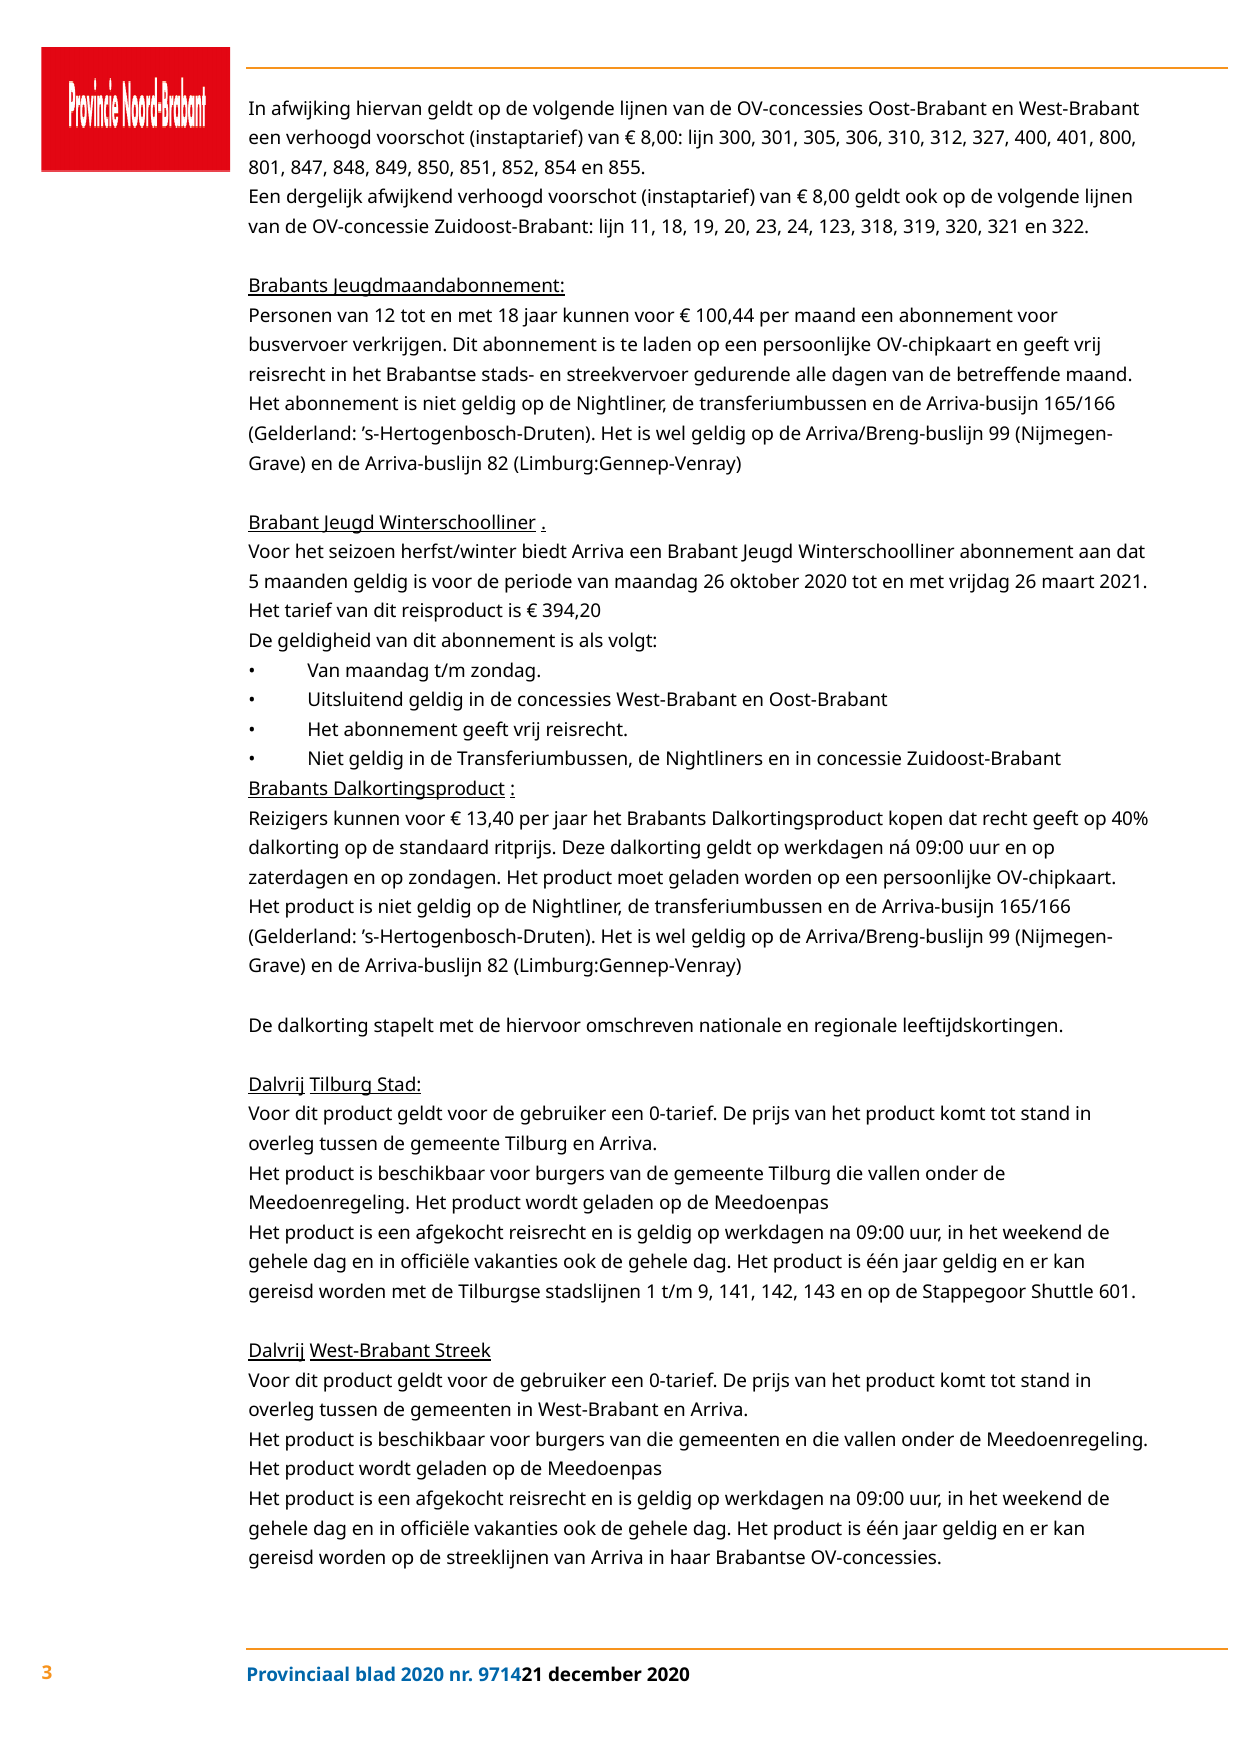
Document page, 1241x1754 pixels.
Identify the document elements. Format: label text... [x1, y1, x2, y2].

text Het tarief van dit reisproduct is € 394,20 [248, 598, 1152, 623]
text De dalkorting stapelt met de hiervoor omschreven nationale en regionale leeftijdskortingen. [248, 1012, 1152, 1038]
list Uitsluitend geldig in de concessies West-Brabant en Oost-Brabant [248, 686, 1152, 712]
text Het product is beschikbaar voor burgers van de gemeente Tilburg die vallen onder de Meedoenregeling. Het product wordt geladen op de Meedoenpas [248, 1160, 1152, 1215]
text Het product is beschikbaar voor burgers van die gemeenten en die vallen onder de Meedoenregeling. Het product wordt geladen op de Meedoenpas [248, 1426, 1152, 1481]
list Niet geldig in de Transferiumbussen, de Nightliners en in concessie Zuidoost-Brabant [248, 746, 1152, 771]
text Voor dit product geldt voor de gebruiker een 0-tarief. De prijs van het product komt tot stand in overleg tussen de gemeenten in West-Brabant en Arriva. [248, 1367, 1152, 1422]
picture [41, 47, 231, 172]
text Dalvrij West-Brabant Streek [248, 1337, 1152, 1363]
text Een dergelijk afwijkend verhoogd voorschot (instaptarief) van € 8,00 geldt ook op de volgende lijnen van de OV-concessie Zuidoost-Brabant: lijn 11, 18, 19, 20, 23, 24, 123, 318, 319, 320, 321 en 322. [248, 183, 1152, 239]
text Personen van 12 tot en met 18 jaar kunnen voor € 100,44 per maand een abonnement voor busvervoer verkrijgen. Dit abonnement is te laden op een persoonlijke OV-chipkaart en geeft vrij reisrecht in het Brabantse stads- en streekvervoer gedurende alle dagen van de betreffende maand. Het abonnement is niet geldig op de Nightliner, de transferiumbussen en de Arriva-busijn 165/166 (Gelderland: ’s-Hertogenbosch-Druten). Het is wel geldig op de Arriva/Breng-buslijn 99 (Nijmegen-Grave) en de Arriva-buslijn 82 (Limburg:Gennep-Venray) [248, 302, 1152, 476]
text Brabants Jeugdmaandabonnement: [248, 272, 1152, 298]
list Het abonnement geeft vrij reisrecht. [248, 716, 1152, 742]
text Het product is een afgekocht reisrecht en is geldig op werkdagen na 09:00 uur, in het weekend de gehele dag en in officiële vakanties ook de gehele dag. Het product is één jaar geldig en er kan gereisd worden op de streeklijnen van Arriva in haar Brabantse OV-concessies. [248, 1485, 1152, 1570]
text Voor dit product geldt voor de gebruiker een 0-tarief. De prijs van het product komt tot stand in overleg tussen de gemeente Tilburg en Arriva. [248, 1101, 1152, 1156]
text In afwijking hiervan geldt op de volgende lijnen van de OV-concessies Oost-Brabant en West-Brabant een verhoogd voorschot (instaptarief) van € 8,00: lijn 300, 301, 305, 306, 310, 312, 327, 400, 401, 800, 801, 847, 848, 849, 850, 851, 852, 854 en 855. [248, 95, 1152, 180]
text Reizigers kunnen voor € 13,40 per jaar het Brabants Dalkortingsproduct kopen dat recht geeft op 40% dalkorting op de standaard ritprijs. Deze dalkorting geldt op werkdagen ná 09:00 uur en op zaterdagen en op zondagen. Het product moet geladen worden op een persoonlijke OV-chipkaart. Het product is niet geldig op de Nightliner, de transferiumbussen en de Arriva-busijn 165/166 (Gelderland: ’s-Hertogenbosch-Druten). Het is wel geldig op de Arriva/Breng-buslijn 99 (Nijmegen-Grave) en de Arriva-buslijn 82 (Limburg:Gennep-Venray) [248, 805, 1152, 978]
text Brabant Jeugd Winterschoolliner . [248, 509, 1152, 535]
text Het product is een afgekocht reisrecht en is geldig op werkdagen na 09:00 uur, in het weekend de gehele dag en in officiële vakanties ook de gehele dag. Het product is één jaar geldig en er kan gereisd worden met de Tilburgse stadslijnen 1 t/m 9, 141, 142, 143 en op de Stappegoor Shuttle 601. [248, 1219, 1152, 1304]
text Voor het seizoen herfst/winter biedt Arriva een Brabant Jeugd Winterschoolliner abonnement aan dat 5 maanden geldig is voor de periode van maandag 26 oktober 2020 tot en met vrijdag 26 maart 2021. [248, 538, 1152, 594]
text Dalvrij Tilburg Stad: [248, 1071, 1152, 1097]
text De geldigheid van dit abonnement is als volgt: [248, 627, 1152, 653]
list Van maandag t/m zondag. [248, 657, 1152, 683]
text Brabants Dalkortingsproduct : [248, 775, 1152, 801]
